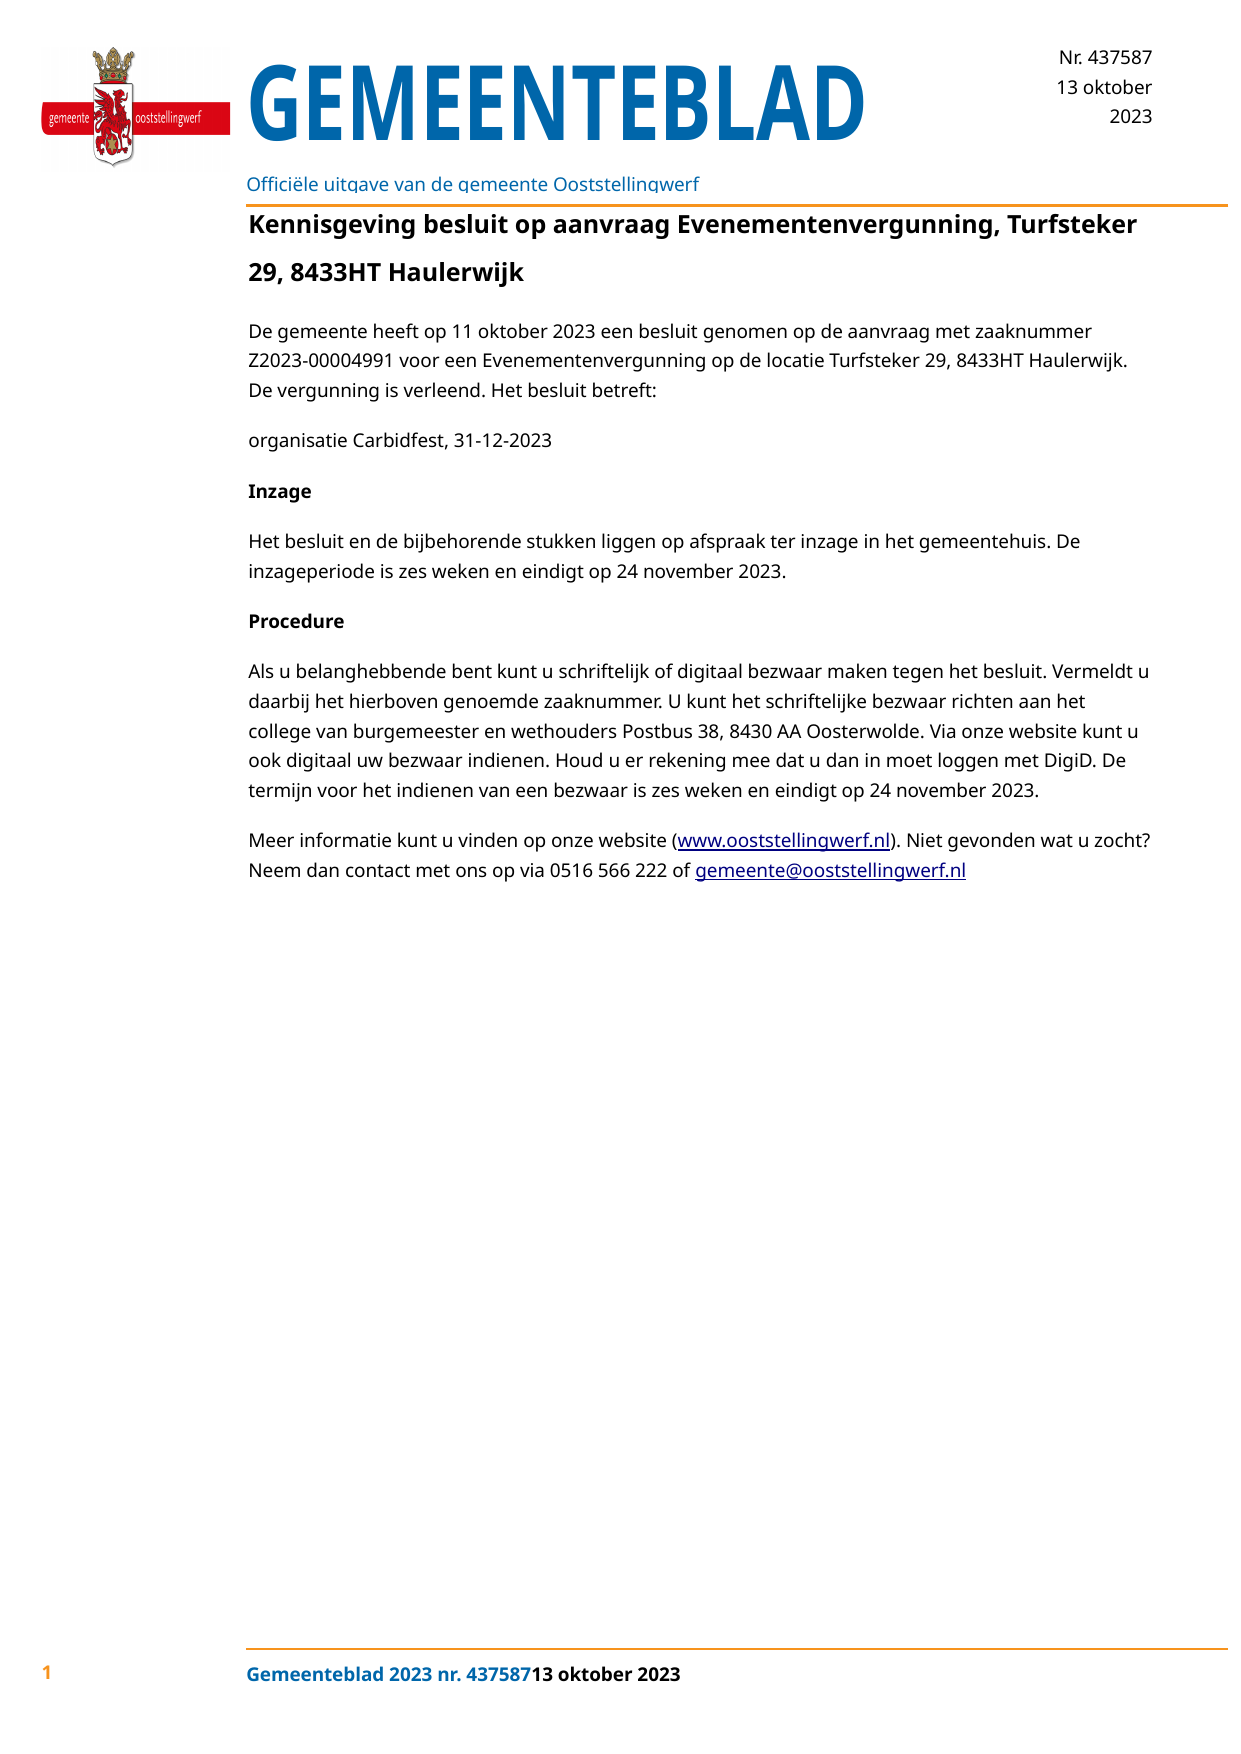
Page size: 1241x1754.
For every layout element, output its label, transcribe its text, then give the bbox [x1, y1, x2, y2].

text organisatie Carbidfest, 31-12-2023 [248, 427, 1152, 453]
text De gemeente heeft op 11 oktober 2023 een besluit genomen op de aanvraag met zaaknummer Z2023-00004991 voor een Evenementenvergunning op de locatie Turfsteker 29, 8433HT Haulerwijk. De vergunning is verleend. Het besluit betreft: [248, 318, 1152, 403]
text Inzage [248, 478, 1152, 504]
text Meer informatie kunt u vinden op onze website (www.ooststellingwerf.nl). Niet gevonden wat u zocht? Neem dan contact met ons op via 0516 566 222 of gemeente@ooststellingwerf.nl [248, 827, 1152, 883]
text Het besluit en de bijbehorende stukken liggen op afspraak ter inzage in het gemeentehuis. De inzageperiode is zes weken en eindigt op 24 november 2023. [248, 528, 1152, 584]
text Als u belanghebbende bent kunt u schriftelijk of digitaal bezwaar maken tegen het besluit. Vermeldt u daarbij het hierboven genoemde zaaknummer. U kunt het schriftelijke bezwaar richten aan het college van burgemeester en wethouders Postbus 38, 8430 AA Oosterwolde. Via onze website kunt u ook digitaal uw bezwaar indienen. Houd u er rekening mee dat u dan in moet loggen met DigiD. De termijn voor het indienen van een bezwaar is zes weken en eindigt op 24 november 2023. [248, 659, 1152, 803]
picture [41, 47, 231, 172]
text Procedure [248, 608, 1152, 634]
text Kennisgeving besluit op aanvraag Evenementenvergunning, Turfsteker 29, 8433HT Haulerwijk [248, 207, 1152, 288]
